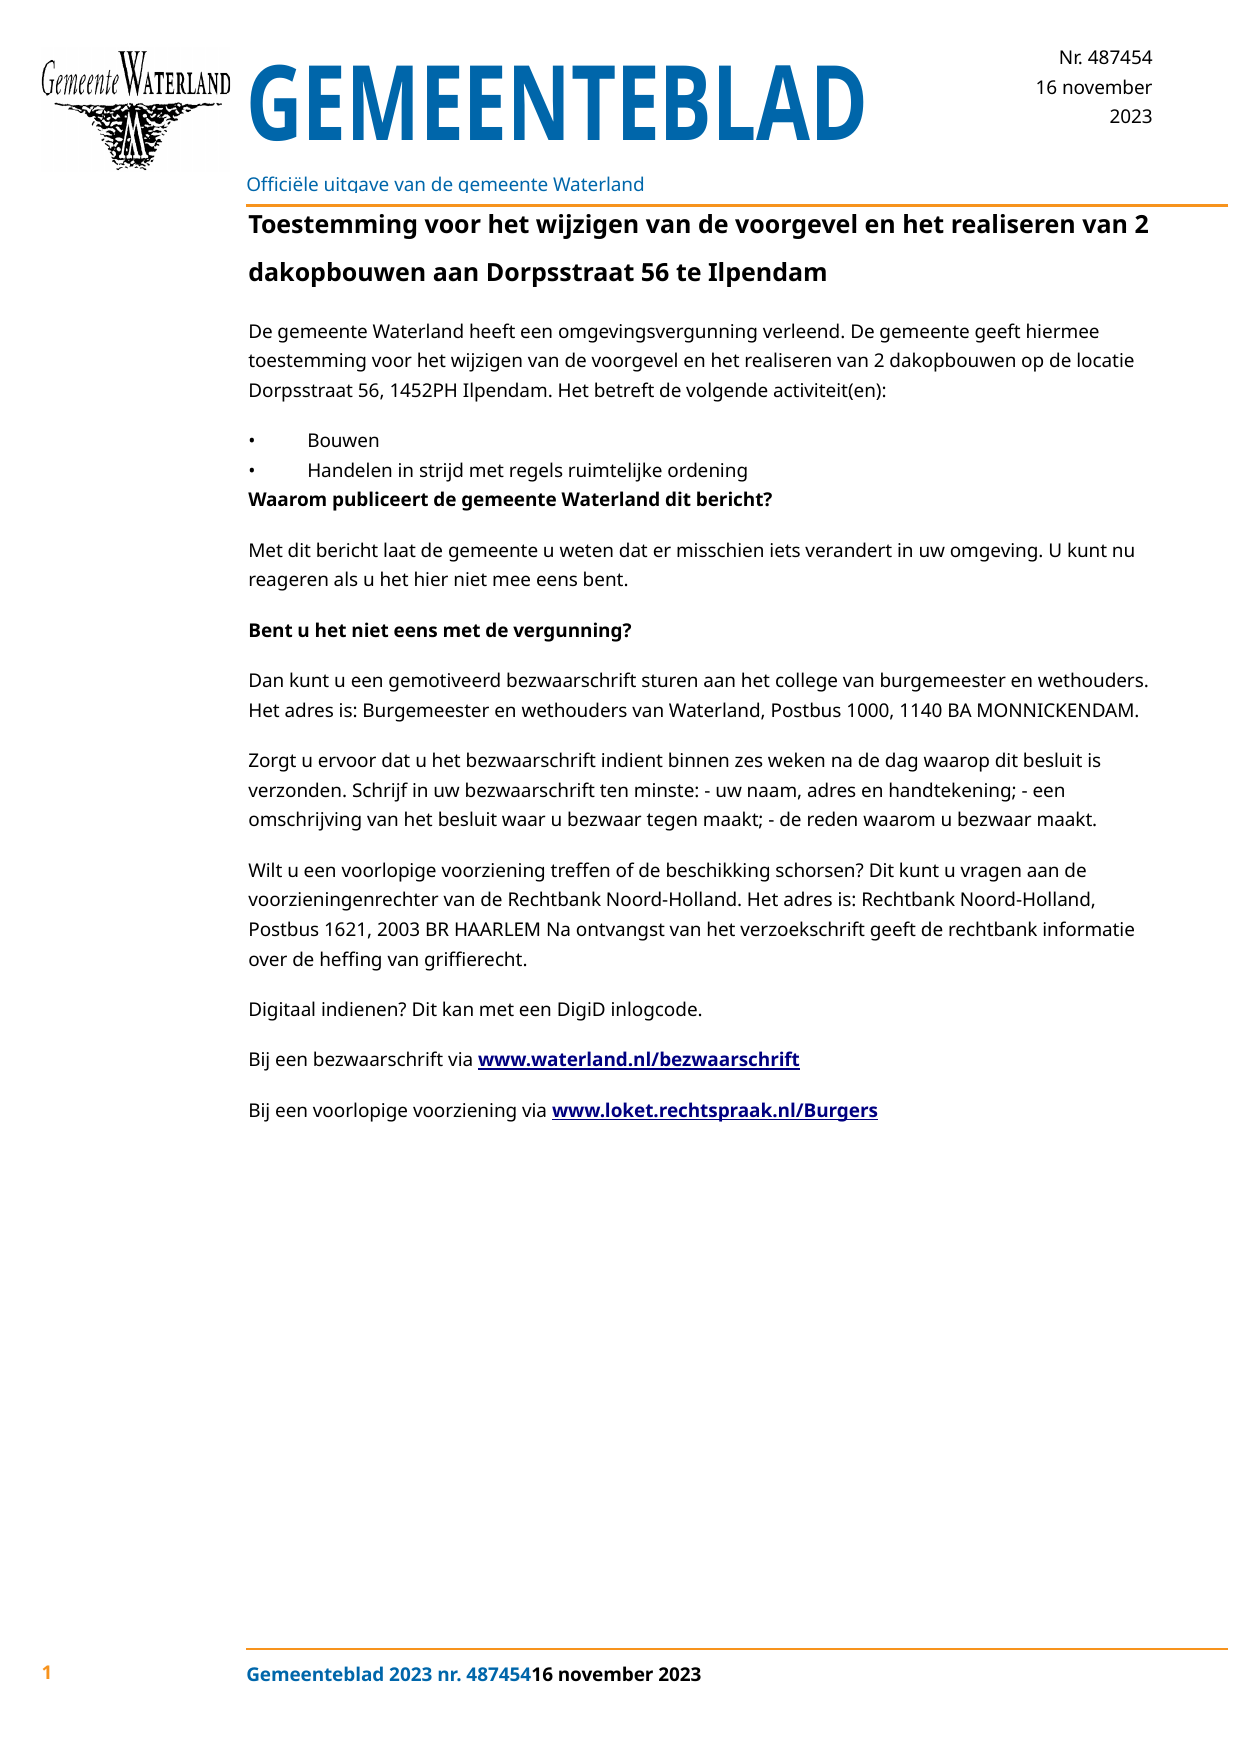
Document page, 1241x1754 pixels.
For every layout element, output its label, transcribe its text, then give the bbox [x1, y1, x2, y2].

text Bij een bezwaarschrift via www.waterland.nl/bezwaarschrift [248, 1047, 1152, 1072]
text Zorgt u ervoor dat u het bezwaarschrift indient binnen zes weken na de dag waarop dit besluit is verzonden. Schrijf in uw bezwaarschrift ten minste: - uw naam, adres en handtekening; - een omschrijving van het besluit waar u bezwaar tegen maakt; - de reden waarom u bezwaar maakt. [248, 747, 1152, 832]
list Bouwen [248, 427, 1152, 453]
text Toestemming voor het wijzigen van de voorgevel en het realiseren van 2 dakopbouwen aan Dorpsstraat 56 te Ilpendam [248, 207, 1152, 288]
text Bij een voorlopige voorziening via www.loket.rechtspraak.nl/Burgers [248, 1097, 1152, 1123]
text Digitaal indienen? Dit kan met een DigiD inlogcode. [248, 996, 1152, 1022]
text Waarom publiceert de gemeente Waterland dit bericht? [248, 487, 1152, 512]
text Bent u het niet eens met de vergunning? [248, 617, 1152, 643]
text Met dit bericht laat de gemeente u weten dat er misschien iets verandert in uw omgeving. U kunt nu reageren als u het hier niet mee eens bent. [248, 537, 1152, 592]
text De gemeente Waterland heeft een omgevingsvergunning verleend. De gemeente geeft hiermee toestemming voor het wijzigen van de voorgevel en het realiseren van 2 dakopbouwen op de locatie Dorpsstraat 56, 1452PH Ilpendam. Het betreft de volgende activiteit(en): [248, 318, 1152, 403]
text Wilt u een voorlopige voorziening treffen of de beschikking schorsen? Dit kunt u vragen aan de voorzieningenrechter van de Rechtbank Noord-Holland. Het adres is: Rechtbank Noord-Holland, Postbus 1621, 2003 BR HAARLEM Na ontvangst van het verzoekschrift geeft de rechtbank informatie over de heffing van griffierecht. [248, 857, 1152, 972]
picture [41, 47, 231, 172]
text Dan kunt u een gemotiveerd bezwaarschrift sturen aan het college van burgemeester en wethouders. Het adres is: Burgemeester en wethouders van Waterland, Postbus 1000, 1140 BA MONNICKENDAM. [248, 667, 1152, 723]
list Handelen in strijd met regels ruimtelijke ordening [248, 457, 1152, 483]
